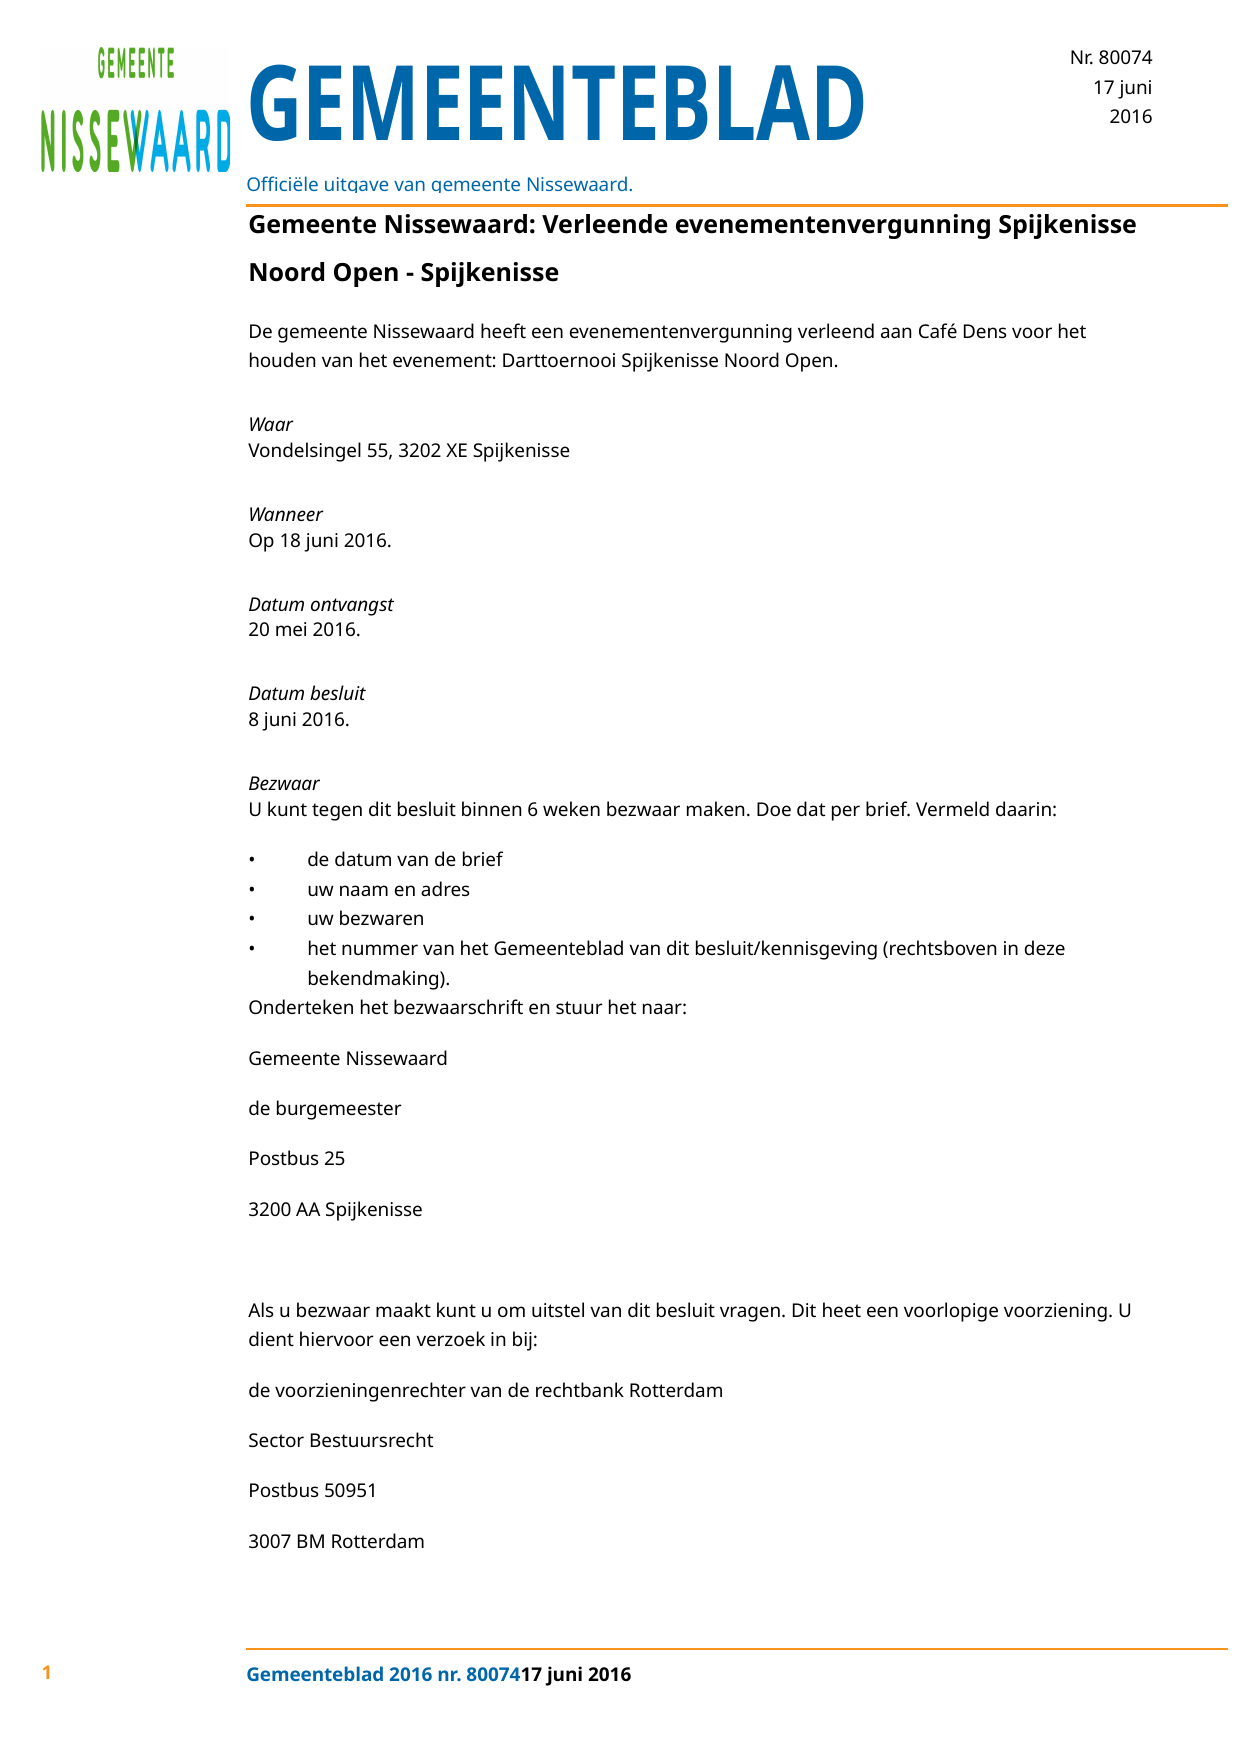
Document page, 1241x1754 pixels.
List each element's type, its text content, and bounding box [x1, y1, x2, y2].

text Als u bezwaar maakt kunt u om uitstel van dit besluit vragen. Dit heet een voorlopige voorziening. U dient hiervoor een verzoek in bij: [248, 1297, 1152, 1352]
text Datum besluit [248, 681, 1152, 706]
text Gemeente Nissewaard: Verleende evenementenvergunning Spijkenisse Noord Open - Spijkenisse [248, 207, 1152, 288]
text Postbus 50951 [248, 1478, 1152, 1503]
picture [176, 157, 187, 172]
picture [200, 151, 206, 172]
text Bezwaar [248, 770, 1152, 796]
text 3007 BM Rotterdam [248, 1528, 1152, 1554]
text Onderteken het bezwaarschrift en stuur het naar: [248, 994, 1152, 1020]
text U kunt tegen dit besluit binnen 6 weken bezwaar maken. Doe dat per brief. Vermeld daarin: [248, 796, 1152, 822]
list het nummer van het Gemeenteblad van dit besluit/kennisgeving (rechtsboven in deze bekendmaking). [248, 935, 1152, 990]
text Postbus 25 [248, 1146, 1152, 1171]
text Gemeente Nissewaard [248, 1045, 1152, 1070]
text de voorzieningenrechter van de rechtbank Rotterdam [248, 1377, 1152, 1402]
text Sector Bestuursrecht [248, 1427, 1152, 1453]
text de burgemeester [248, 1095, 1152, 1121]
text Datum ontvangst [248, 591, 1152, 617]
list de datum van de brief [248, 846, 1152, 872]
picture [154, 157, 165, 172]
text Wanneer [248, 501, 1152, 527]
list uw naam en adres [248, 876, 1152, 902]
text De gemeente Nissewaard heeft een evenementenvergunning verleend aan Café Dens voor het houden van het evenement: Darttoernooi Spijkenisse Noord Open. [248, 318, 1152, 373]
text 3200 AA Spijkenisse [248, 1196, 1152, 1222]
picture [222, 122, 227, 160]
picture [41, 47, 231, 172]
text 20 mei 2016. [248, 617, 1152, 642]
text Waar [248, 411, 1152, 437]
picture [201, 122, 206, 138]
text Vondelsingel 55, 3202 XE Spijkenisse [248, 437, 1152, 463]
text Op 18 juni 2016. [248, 527, 1152, 553]
text 8 juni 2016. [248, 706, 1152, 732]
list uw bezwaren [248, 906, 1152, 931]
